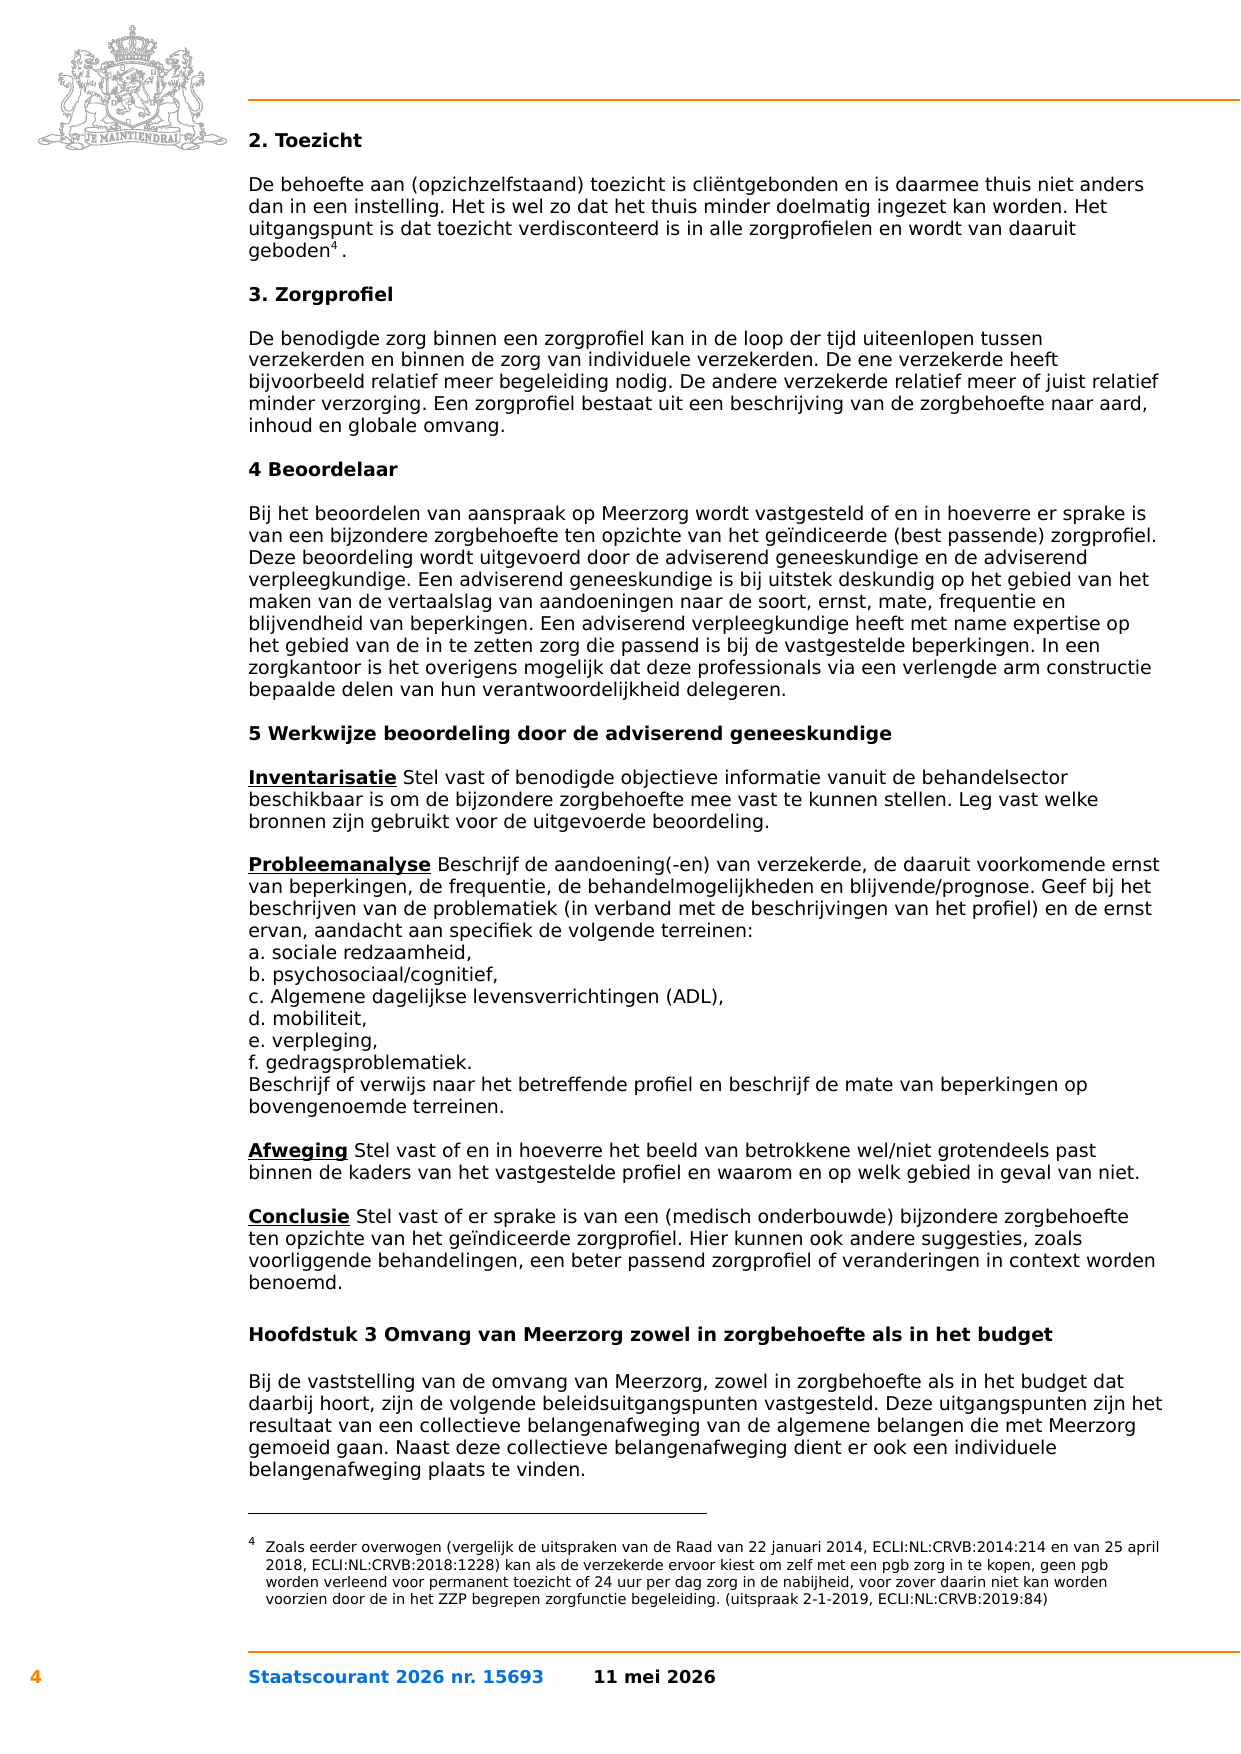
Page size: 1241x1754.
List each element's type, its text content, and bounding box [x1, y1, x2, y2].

text d. mobiliteit, [248, 1008, 1163, 1030]
text Beschrijf of verwijs naar het betreffende profiel en beschrijf de mate van beperkingen op bovengenoemde terreinen. [248, 1074, 1163, 1118]
text c. Algemene dagelijkse levensverrichtingen (ADL), [248, 986, 1163, 1008]
text Inventarisatie Stel vast of benodigde objectieve informatie vanuit de behandelsector beschikbaar is om de bijzondere zorgbehoefte mee vast te kunnen stellen. Leg vast welke bronnen zijn gebruikt voor de uitgevoerde beoordeling. [248, 767, 1163, 832]
text f. gedragsproblematiek. [248, 1052, 1163, 1074]
text Bij de vaststelling van de omvang van Meerzorg, zowel in zorgbehoefte als in het budget dat daarbij hoort, zijn de volgende beleidsuitgangspunten vastgesteld. Deze uitgangspunten zijn het resultaat van een collectieve belangenafweging van de algemene belangen die met Meerzorg gemoeid gaan. Naast deze collectieve belangenafweging dient er ook een individuele belangenafweging plaats te vinden. [248, 1371, 1163, 1481]
subtitle Hoofdstuk 3 Omvang van Meerzorg zowel in zorgbehoefte als in het budget [248, 1324, 1163, 1346]
subtitle 3. Zorgprofiel [248, 283, 1163, 306]
picture [38, 25, 227, 150]
subtitle 2. Toezicht [248, 130, 1163, 152]
text De benodigde zorg binnen een zorgprofiel kan in de loop der tijd uiteenlopen tussen verzekerden en binnen de zorg van individuele verzekerden. De ene verzekerde heeft bijvoorbeeld relatief meer begeleiding nodig. De andere verzekerde relatief meer of juist relatief minder verzorging. Een zorgprofiel bestaat uit een beschrijving van de zorgbehoefte naar aard, inhoud en globale omvang. [248, 327, 1163, 437]
text Conclusie Stel vast of er sprake is van een (medisch onderbouwde) bijzondere zorgbehoefte ten opzichte van het geïndiceerde zorgprofiel. Hier kunnen ook andere suggesties, zoals voorliggende behandelingen, een beter passend zorgprofiel of veranderingen in context worden benoemd. [248, 1206, 1163, 1294]
text a. sociale redzaamheid, [248, 942, 1163, 964]
text Probleemanalyse Beschrijf de aandoening(-en) van verzekerde, de daaruit voorkomende ernst van beperkingen, de frequentie, de behandelmogelijkheden en blijvende/prognose. Geef bij het beschrijven van de problematiek (in verband met de beschrijvingen van het profiel) en de ernst ervan, aandacht aan specifiek de volgende terreinen: [248, 854, 1163, 942]
text De behoefte aan (opzichzelfstaand) toezicht is cliëntgebonden en is daarmee thuis niet anders dan in een instelling. Het is wel zo dat het thuis minder doelmatig ingezet kan worden. Het uitgangspunt is dat toezicht verdisconteerd is in alle zorgprofielen en wordt van daaruit geboden. [248, 174, 1163, 262]
text Zoals eerder overwogen (vergelijk de uitspraken van de Raad van 22 januari 2014, ECLI:NL:CRVB:2014:214 en van 25 april 2018, ECLI:NL:CRVB:2018:1228) kan als de verzekerde ervoor kiest om zelf met een pgb zorg in te kopen, geen pgb worden verleend voor permanent toezicht of 24 uur per dag zorg in de nabijheid, voor zover daarin niet kan worden voorzien door de in het ZZP begrepen zorgfunctie begeleiding. (uitspraak 2-1-2019, ECLI:NL:CRVB:2019:84) [248, 1535, 1163, 1608]
text Bij het beoordelen van aanspraak op Meerzorg wordt vastgesteld of en in hoeverre er sprake is van een bijzondere zorgbehoefte ten opzichte van het geïndiceerde (best passende) zorgprofiel. Deze beoordeling wordt uitgevoerd door de adviserend geneeskundige en de adviserend verpleegkundige. Een adviserend geneeskundige is bij uitstek deskundig op het gebied van het maken van de vertaalslag van aandoeningen naar de soort, ernst, mate, frequentie en blijvendheid van beperkingen. Een adviserend verpleegkundige heeft met name expertise op het gebied van de in te zetten zorg die passend is bij de vastgestelde beperkingen. In een zorgkantoor is het overigens mogelijk dat deze professionals via een verlengde arm constructie bepaalde delen van hun verantwoordelijkheid delegeren. [248, 503, 1163, 701]
subtitle 4 Beoordelaar [248, 459, 1163, 481]
text b. psychosociaal/cognitief, [248, 964, 1163, 986]
text Afweging Stel vast of en in hoeverre het beeld van betrokkene wel/niet grotendeels past binnen de kaders van het vastgestelde profiel en waarom en op welk gebied in geval van niet. [248, 1140, 1163, 1184]
text e. verpleging, [248, 1030, 1163, 1052]
subtitle 5 Werkwijze beoordeling door de adviserend geneeskundige [248, 723, 1163, 745]
